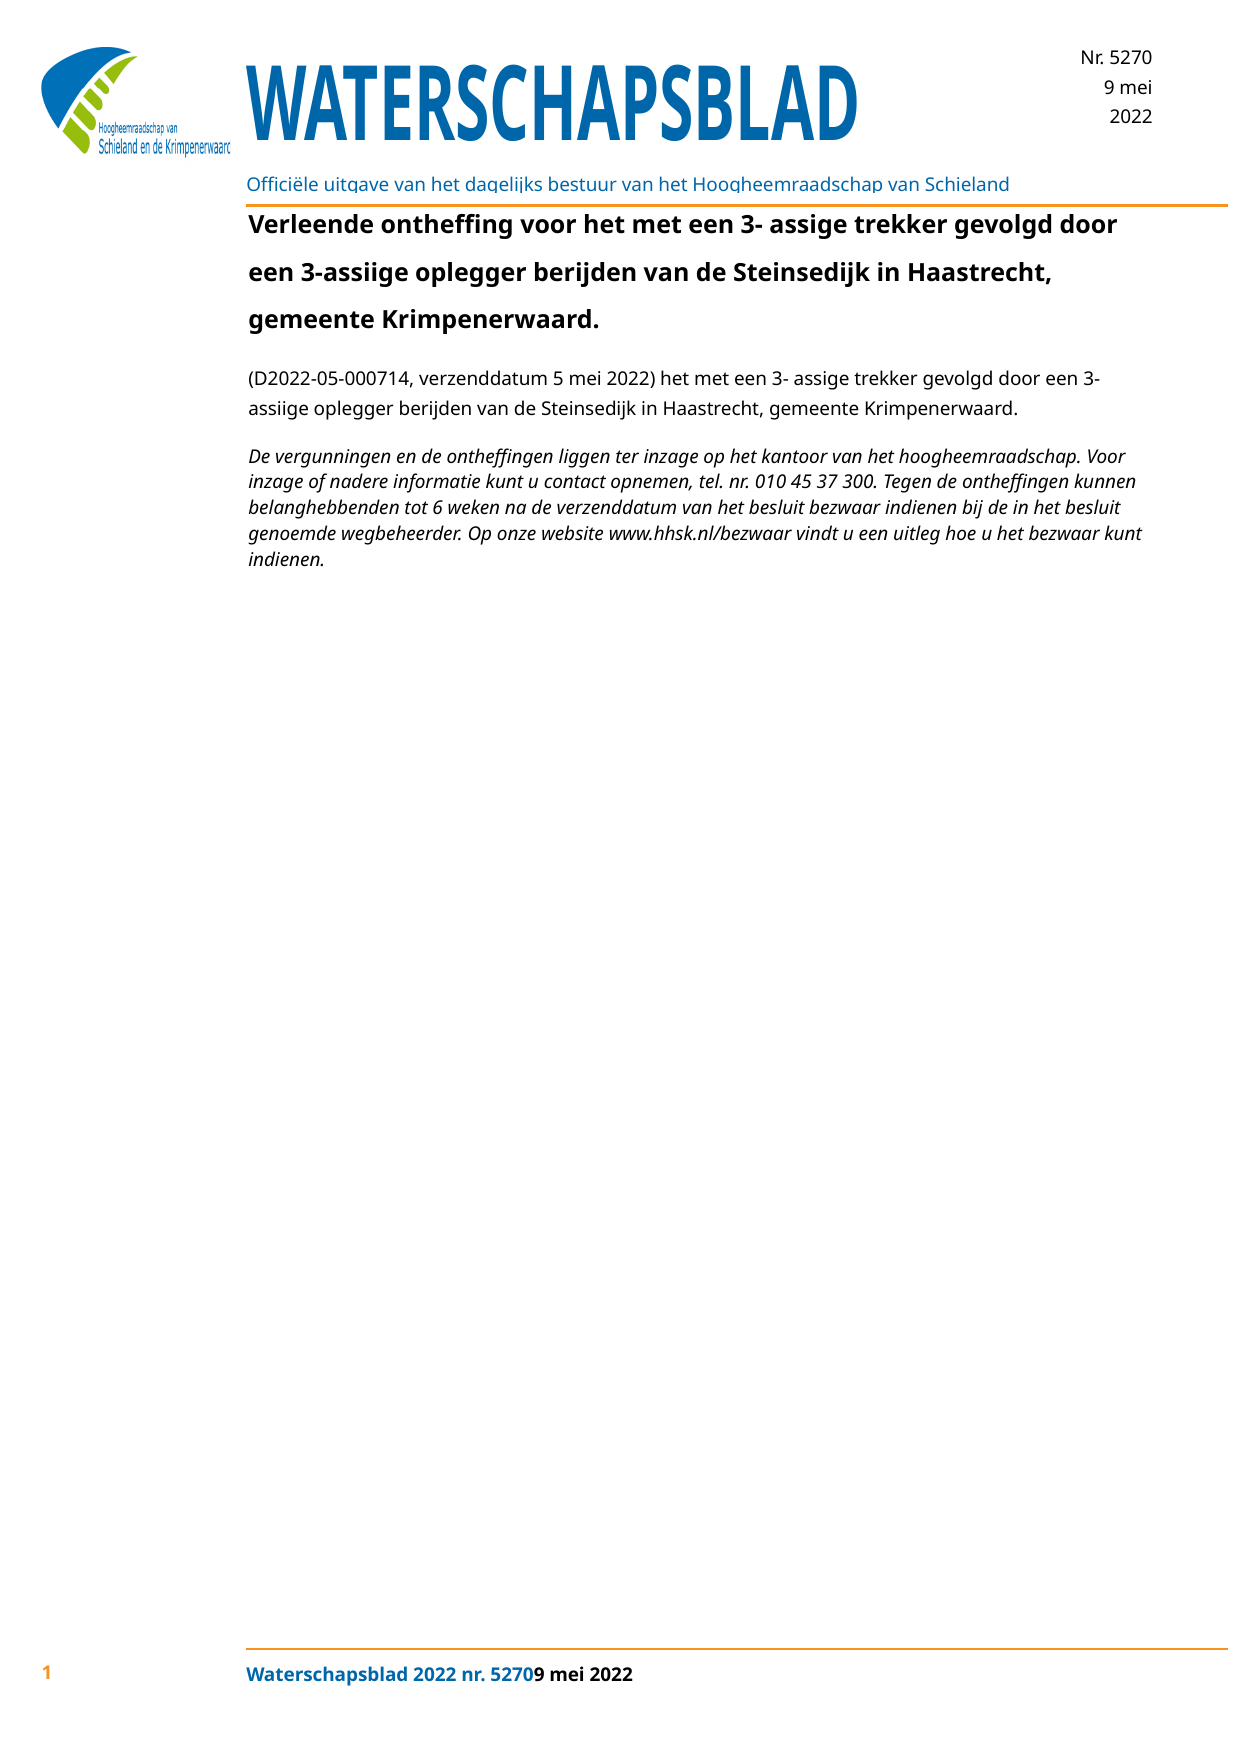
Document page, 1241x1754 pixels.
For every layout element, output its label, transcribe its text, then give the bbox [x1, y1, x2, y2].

text Verleende ontheffing voor het met een 3- assige trekker gevolgd door een 3-assiige oplegger berijden van de Steinsedijk in Haastrecht, gemeente Krimpenerwaard. [248, 207, 1152, 336]
picture [41, 47, 231, 172]
text (D2022-05-000714, verzenddatum 5 mei 2022) het met een 3- assige trekker gevolgd door een 3-assiige oplegger berijden van de Steinsedijk in Haastrecht, gemeente Krimpenerwaard. [248, 366, 1152, 421]
text De vergunningen en de ontheffingen liggen ter inzage op het kantoor van het hoogheemraadschap. Voor inzage of nadere informatie kunt u contact opnemen, tel. nr. 010 45 37 300. Tegen de ontheffingen kunnen belanghebbenden tot 6 weken na de verzenddatum van het besluit bezwaar indienen bij de in het besluit genoemde wegbeheerder. Op onze website www.hhsk.nl/bezwaar vindt u een uitleg hoe u het bezwaar kunt indienen. [248, 443, 1152, 572]
